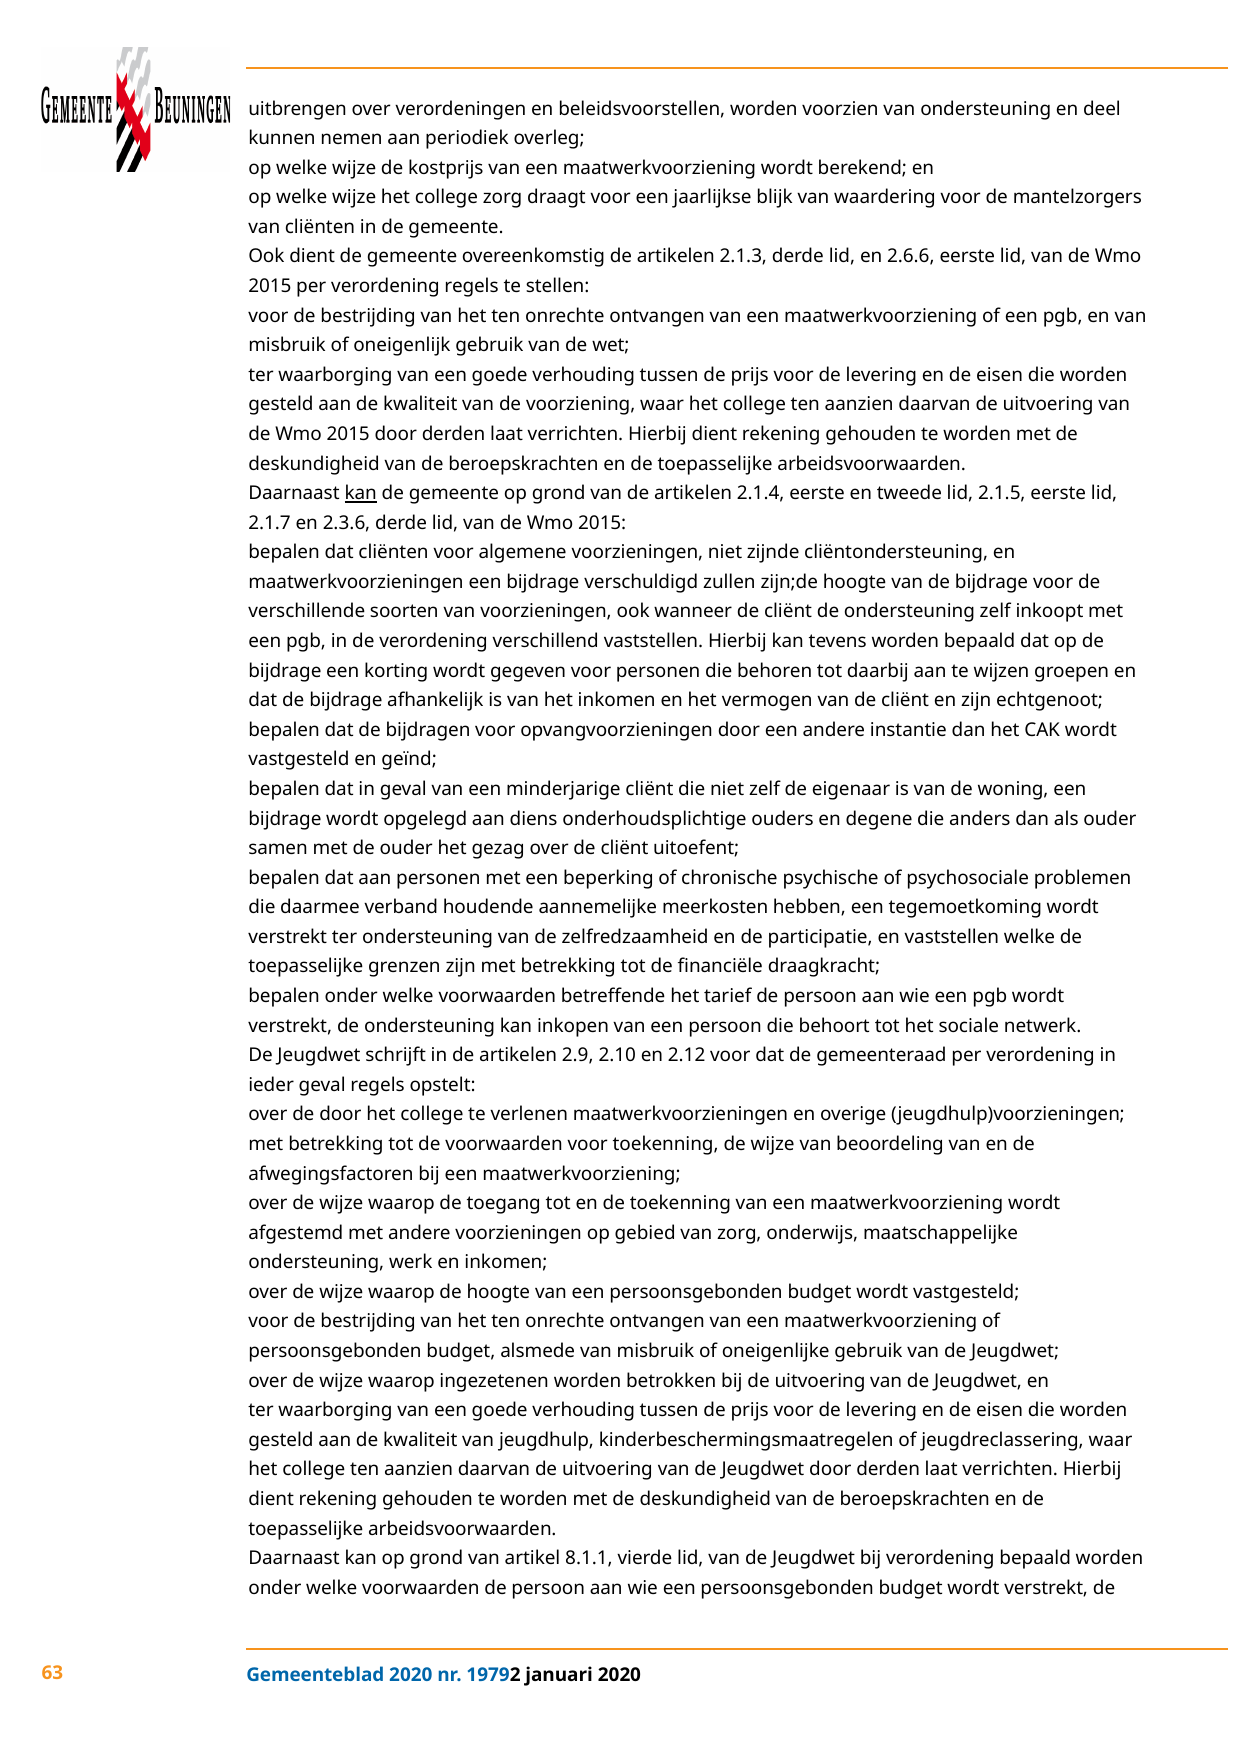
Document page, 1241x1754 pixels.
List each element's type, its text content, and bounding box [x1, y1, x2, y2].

text over de wijze waarop de hoogte van een persoonsgebonden budget wordt vastgesteld; [248, 1278, 1152, 1304]
text met betrekking tot de voorwaarden voor toekenning, de wijze van beoordeling van en de afwegingsfactoren bij een maatwerkvoorziening; [248, 1130, 1152, 1186]
text voor de bestrijding van het ten onrechte ontvangen van een maatwerkvoorziening of een pgb, en van misbruik of oneigenlijk gebruik van de wet; [248, 302, 1152, 357]
text bepalen dat aan personen met een beperking of chronische psychische of psychosociale problemen die daarmee verband houdende aannemelijke meerkosten hebben, een tegemoetkoming wordt verstrekt ter ondersteuning van de zelfredzaamheid en de participatie, en vaststellen welke de toepasselijke grenzen zijn met betrekking tot de financiële draagkracht; [248, 864, 1152, 978]
text bepalen onder welke voorwaarden betreffende het tarief de persoon aan wie een pgb wordt verstrekt, de ondersteuning kan inkopen van een persoon die behoort tot het sociale netwerk. [248, 982, 1152, 1038]
picture [41, 47, 231, 172]
text ter waarborging van een goede verhouding tussen de prijs voor de levering en de eisen die worden gesteld aan de kwaliteit van jeugdhulp, kinderbeschermingsmaatregelen of jeugdreclassering, waar het college ten aanzien daarvan de uitvoering van de Jeugdwet door derden laat verrichten. Hierbij dient rekening gehouden te worden met de deskundigheid van de beroepskrachten en de toepasselijke arbeidsvoorwaarden. [248, 1396, 1152, 1541]
text Daarnaast kan de gemeente op grond van de artikelen 2.1.4, eerste en tweede lid, 2.1.5, eerste lid, 2.1.7 en 2.3.6, derde lid, van de Wmo 2015: [248, 479, 1152, 535]
text ter waarborging van een goede verhouding tussen de prijs voor de levering en de eisen die worden gesteld aan de kwaliteit van de voorziening, waar het college ten aanzien daarvan de uitvoering van de Wmo 2015 door derden laat verrichten. Hierbij dient rekening gehouden te worden met de deskundigheid van de beroepskrachten en de toepasselijke arbeidsvoorwaarden. [248, 361, 1152, 476]
text Daarnaast kan op grond van artikel 8.1.1, vierde lid, van de Jeugdwet bij verordening bepaald worden onder welke voorwaarden de persoon aan wie een persoonsgebonden budget wordt verstrekt, de [248, 1544, 1152, 1600]
text over de wijze waarop ingezetenen worden betrokken bij de uitvoering van de Jeugdwet, en [248, 1367, 1152, 1393]
text uitbrengen over verordeningen en beleidsvoorstellen, worden voorzien van ondersteuning en deel kunnen nemen aan periodiek overleg; [248, 95, 1152, 150]
text op welke wijze de kostprijs van een maatwerkvoorziening wordt berekend; en [248, 154, 1152, 180]
text bepalen dat in geval van een minderjarige cliënt die niet zelf de eigenaar is van de woning, een bijdrage wordt opgelegd aan diens onderhoudsplichtige ouders en degene die anders dan als ouder samen met de ouder het gezag over de cliënt uitoefent; [248, 775, 1152, 860]
text voor de bestrijding van het ten onrechte ontvangen van een maatwerkvoorziening of persoonsgebonden budget, alsmede van misbruik of oneigenlijke gebruik van de Jeugdwet; [248, 1308, 1152, 1363]
text bepalen dat cliënten voor algemene voorzieningen, niet zijnde cliëntondersteuning, en maatwerkvoorzieningen een bijdrage verschuldigd zullen zijn;de hoogte van de bijdrage voor de verschillende soorten van voorzieningen, ook wanneer de cliënt de ondersteuning zelf inkoopt met een pgb, in de verordening verschillend vaststellen. Hierbij kan tevens worden bepaald dat op de bijdrage een korting wordt gegeven voor personen die behoren tot daarbij aan te wijzen groepen en dat de bijdrage afhankelijk is van het inkomen en het vermogen van de cliënt en zijn echtgenoot; bepalen dat de bijdragen voor opvangvoorzieningen door een andere instantie dan het CAK wordt vastgesteld en geïnd; [248, 538, 1152, 771]
text over de door het college te verlenen maatwerkvoorzieningen en overige (jeugdhulp)voorzieningen; [248, 1101, 1152, 1126]
text De Jeugdwet schrijft in de artikelen 2.9, 2.10 en 2.12 voor dat de gemeenteraad per verordening in ieder geval regels opstelt: [248, 1041, 1152, 1097]
text op welke wijze het college zorg draagt voor een jaarlijkse blijk van waardering voor de mantelzorgers van cliënten in de gemeente. [248, 183, 1152, 239]
text over de wijze waarop de toegang tot en de toekenning van een maatwerkvoorziening wordt afgestemd met andere voorzieningen op gebied van zorg, onderwijs, maatschappelijke ondersteuning, werk en inkomen; [248, 1189, 1152, 1274]
text Ook dient de gemeente overeenkomstig de artikelen 2.1.3, derde lid, en 2.6.6, eerste lid, van de Wmo 2015 per verordening regels te stellen: [248, 243, 1152, 298]
